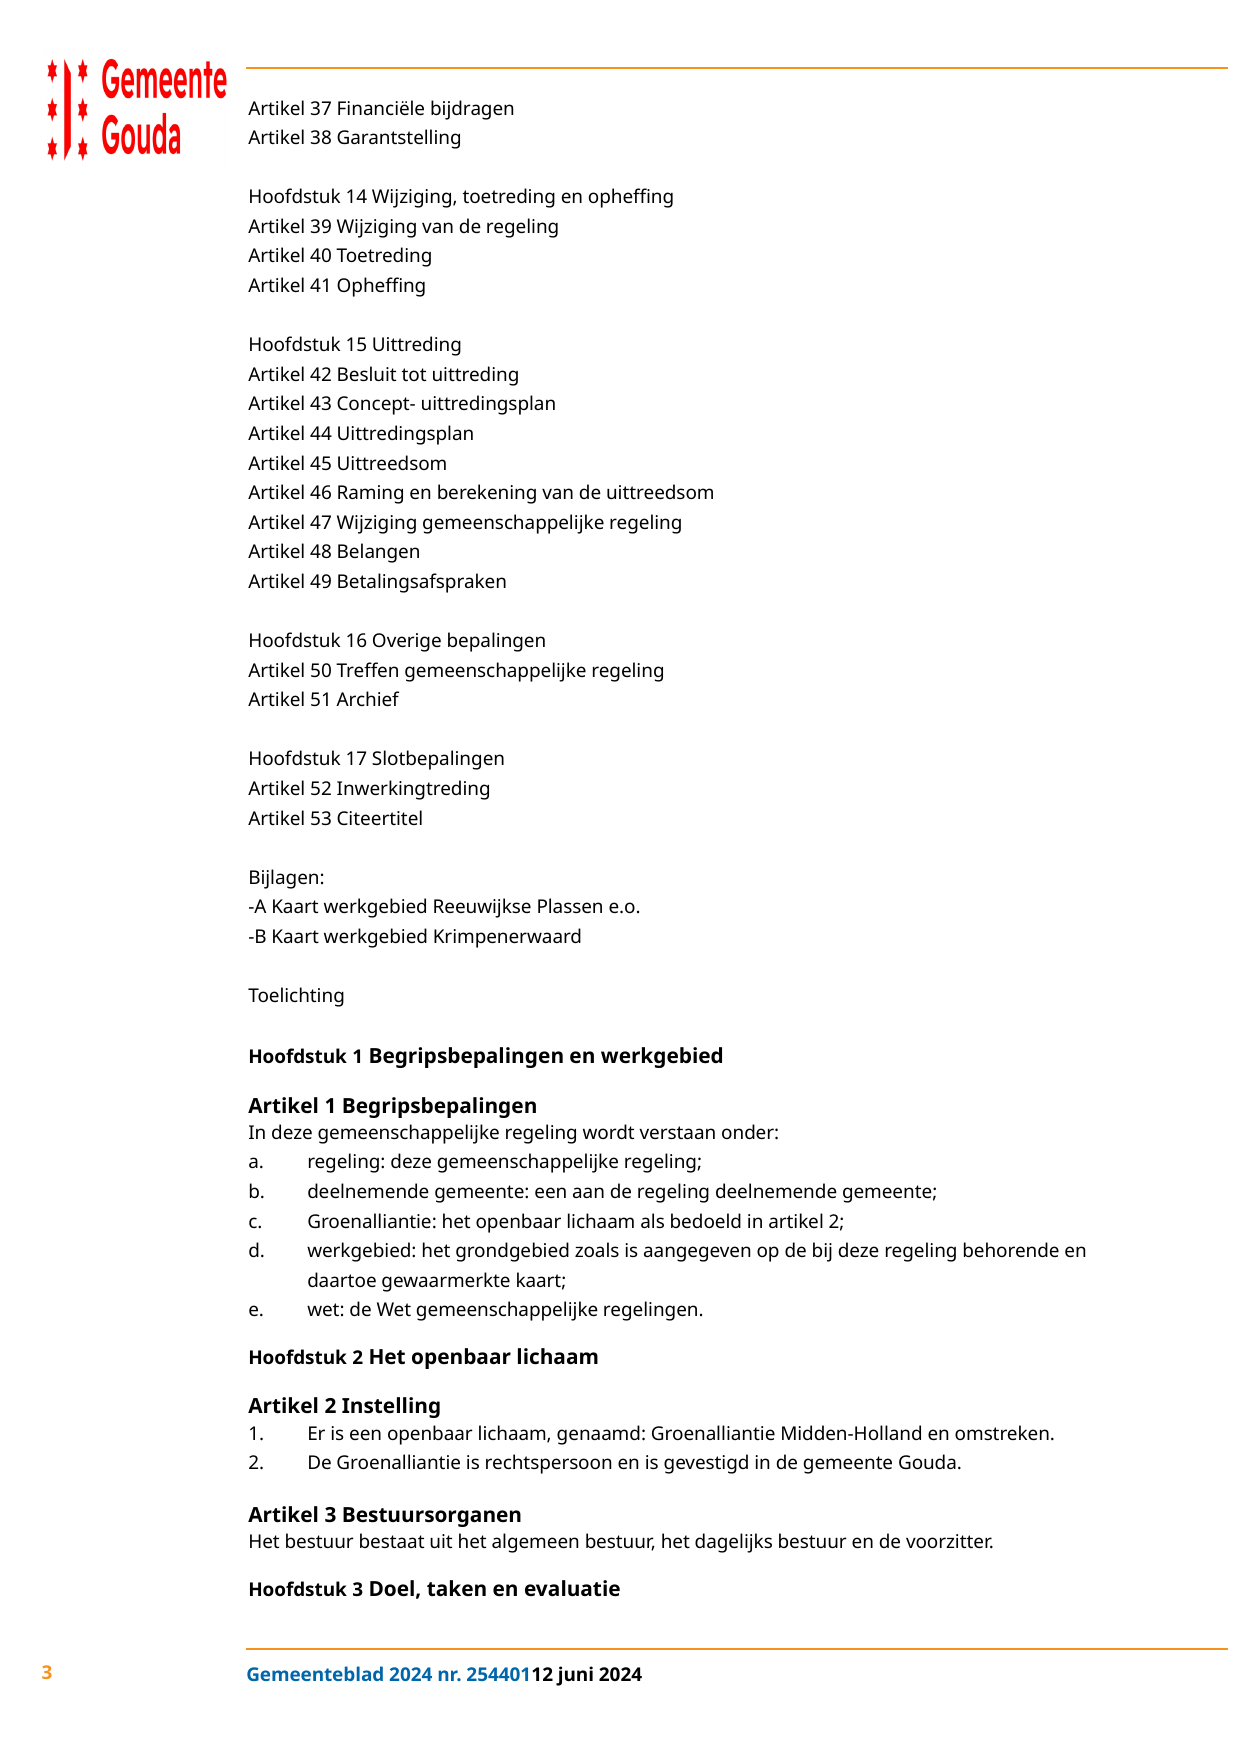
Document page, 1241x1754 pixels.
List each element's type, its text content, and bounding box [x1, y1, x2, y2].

text Hoofdstuk 14 Wijziging, toetreding en opheffing [248, 183, 1152, 209]
text Artikel 40 Toetreding [248, 243, 1152, 268]
text Toelichting [248, 982, 1152, 1008]
text Artikel 45 Uittreedsom [248, 450, 1152, 476]
text Artikel 42 Besluit tot uittreding [248, 361, 1152, 387]
text Artikel 37 Financiële bijdragen [248, 95, 1152, 121]
list De Groenalliantie is rechtspersoon en is gevestigd in de gemeente Gouda. [248, 1449, 1152, 1475]
list werkgebied: het grondgebied zoals is aangegeven op de bij deze regeling behorende en daartoe gewaarmerkte kaart; [248, 1237, 1152, 1293]
text Het bestuur bestaat uit het algemeen bestuur, het dagelijks bestuur en de voorzitter. [248, 1528, 1152, 1554]
text Artikel 50 Treffen gemeenschappelijke regeling [248, 657, 1152, 683]
text Artikel 52 Inwerkingtreding [248, 775, 1152, 801]
text Artikel 1 Begripsbepalingen [248, 1091, 1152, 1119]
list wet: de Wet gemeenschappelijke regelingen. [248, 1297, 1152, 1322]
text Artikel 48 Belangen [248, 538, 1152, 564]
text -B Kaart werkgebied Krimpenerwaard [248, 923, 1152, 949]
text Artikel 38 Garantstelling [248, 124, 1152, 150]
list Groenalliantie: het openbaar lichaam als bedoeld in artikel 2; [248, 1208, 1152, 1234]
text Hoofdstuk 17 Slotbepalingen [248, 746, 1152, 771]
text Artikel 46 Raming en berekening van de uittreedsom [248, 479, 1152, 505]
list regeling: deze gemeenschappelijke regeling; [248, 1149, 1152, 1174]
text Hoofdstuk 3 Doel, taken en evaluatie [248, 1574, 1152, 1602]
text Hoofdstuk 1 Begripsbepalingen en werkgebied [248, 1041, 1152, 1070]
text Hoofdstuk 16 Overige bepalingen [248, 627, 1152, 653]
text -A Kaart werkgebied Reeuwijkse Plassen e.o. [248, 893, 1152, 919]
list deelnemende gemeente: een aan de regeling deelnemende gemeente; [248, 1178, 1152, 1204]
text Artikel 41 Opheffing [248, 272, 1152, 298]
text Artikel 3 Bestuursorganen [248, 1500, 1152, 1528]
text Hoofdstuk 2 Het openbaar lichaam [248, 1342, 1152, 1371]
text Artikel 53 Citeertitel [248, 805, 1152, 831]
text Hoofdstuk 15 Uittreding [248, 331, 1152, 357]
picture [41, 47, 231, 172]
text In deze gemeenschappelijke regeling wordt verstaan onder: [248, 1119, 1152, 1145]
text Artikel 2 Instelling [248, 1392, 1152, 1420]
list Er is een openbaar lichaam, genaamd: Groenalliantie Midden-Holland en omstreken. [248, 1420, 1152, 1446]
text Artikel 51 Archief [248, 686, 1152, 712]
text Artikel 39 Wijziging van de regeling [248, 213, 1152, 239]
text Artikel 43 Concept- uittredingsplan [248, 391, 1152, 416]
text Bijlagen: [248, 864, 1152, 890]
text Artikel 44 Uittredingsplan [248, 420, 1152, 446]
text Artikel 47 Wijziging gemeenschappelijke regeling [248, 509, 1152, 535]
text Artikel 49 Betalingsafspraken [248, 568, 1152, 594]
